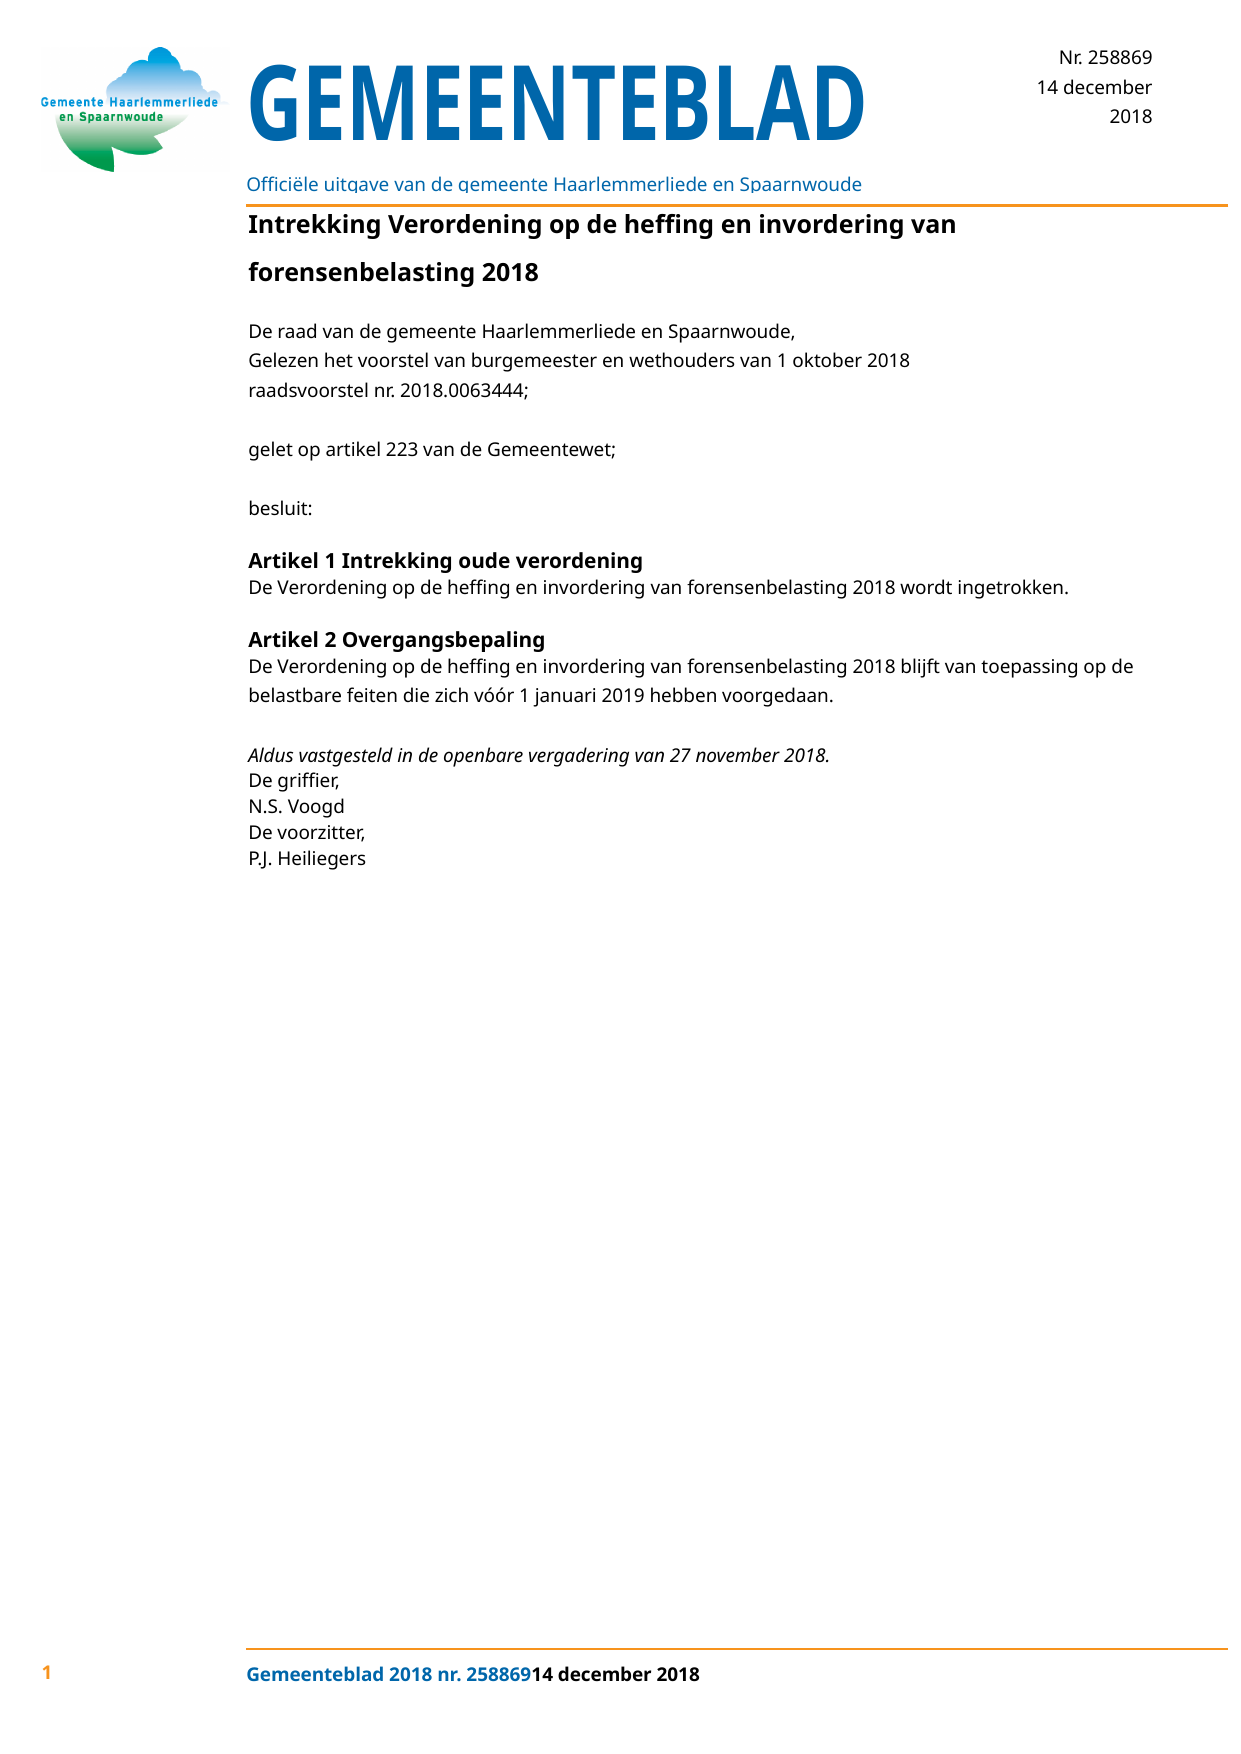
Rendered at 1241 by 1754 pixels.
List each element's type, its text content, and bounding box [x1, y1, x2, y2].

text De voorzitter, [248, 819, 1152, 845]
text De Verordening op de heffing en invordering van forensenbelasting 2018 wordt ingetrokken. [248, 574, 1152, 600]
text N.S. Voogd [248, 793, 1152, 819]
text P.J. Heiliegers [248, 845, 1152, 871]
text gelet op artikel 223 van de Gemeentewet; [248, 436, 1152, 462]
picture [41, 47, 231, 172]
text Gelezen het voorstel van burgemeester en wethouders van 1 oktober 2018 [248, 347, 1152, 373]
text besluit: [248, 495, 1152, 521]
text Intrekking Verordening op de heffing en invordering van forensenbelasting 2018 [248, 207, 1152, 288]
text De Verordening op de heffing en invordering van forensenbelasting 2018 blijft van toepassing op de belastbare feiten die zich vóór 1 januari 2019 hebben voorgedaan. [248, 653, 1152, 708]
text raadsvoorstel nr. 2018.0063444; [248, 377, 1152, 403]
text De raad van de gemeente Haarlemmerliede en Spaarnwoude, [248, 318, 1152, 344]
text Artikel 1 Intrekking oude verordening [248, 546, 1152, 574]
text Artikel 2 Overgangsbepaling [248, 625, 1152, 653]
text De griffier, [248, 768, 1152, 793]
text Aldus vastgesteld in de openbare vergadering van 27 november 2018. [248, 742, 1152, 768]
